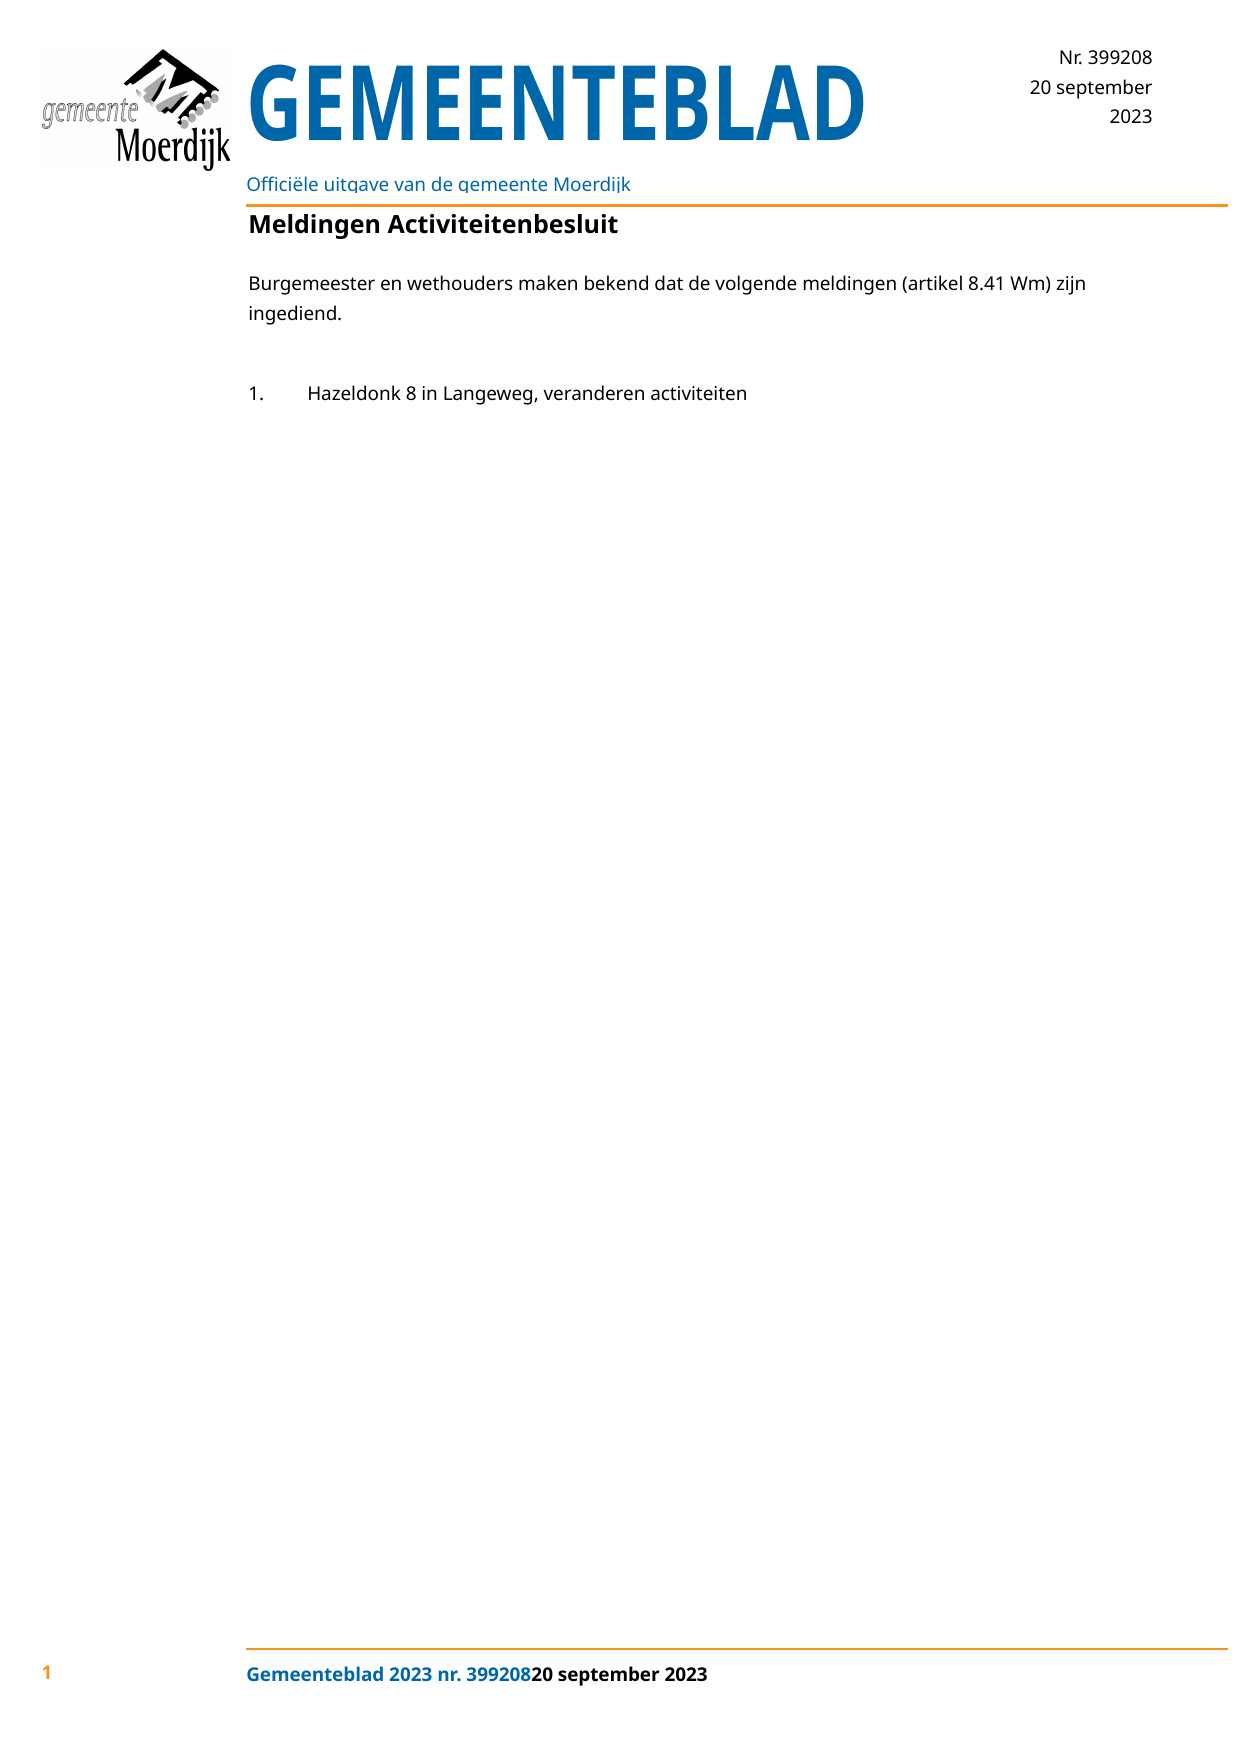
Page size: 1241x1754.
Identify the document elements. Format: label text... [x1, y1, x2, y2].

text Meldingen Activiteitenbesluit [248, 207, 1152, 241]
list Hazeldonk 8 in Langeweg, veranderen activiteiten [248, 380, 1152, 406]
text Burgemeester en wethouders maken bekend dat de volgende meldingen (artikel 8.41 Wm) zijn ingediend. [248, 270, 1152, 326]
picture [41, 47, 231, 172]
